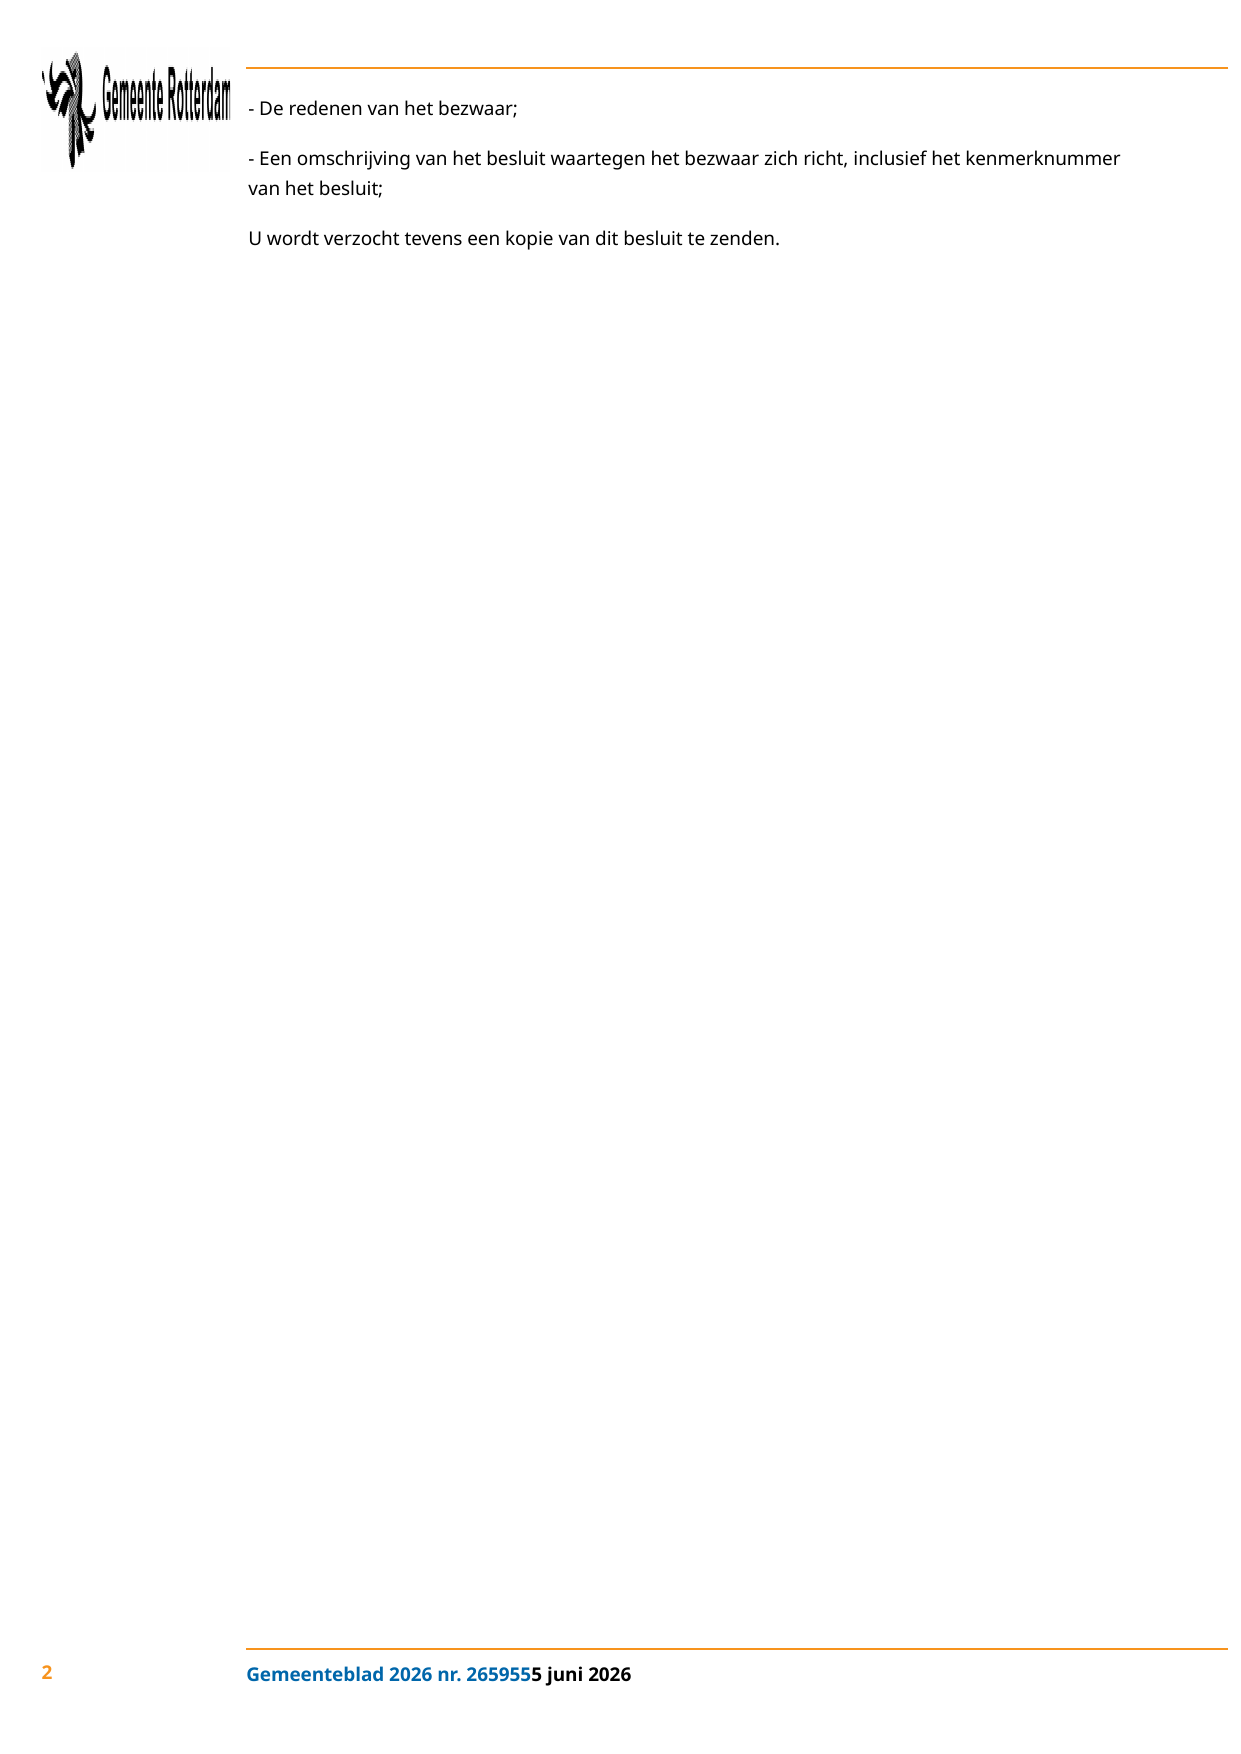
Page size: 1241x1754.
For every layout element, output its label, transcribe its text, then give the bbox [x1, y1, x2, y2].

text - De redenen van het bezwaar; [248, 95, 1152, 121]
text U wordt verzocht tevens een kopie van dit besluit te zenden. [248, 225, 1152, 251]
picture [41, 47, 231, 172]
text - Een omschrijving van het besluit waartegen het bezwaar zich richt, inclusief het kenmerknummer van het besluit; [248, 145, 1152, 201]
